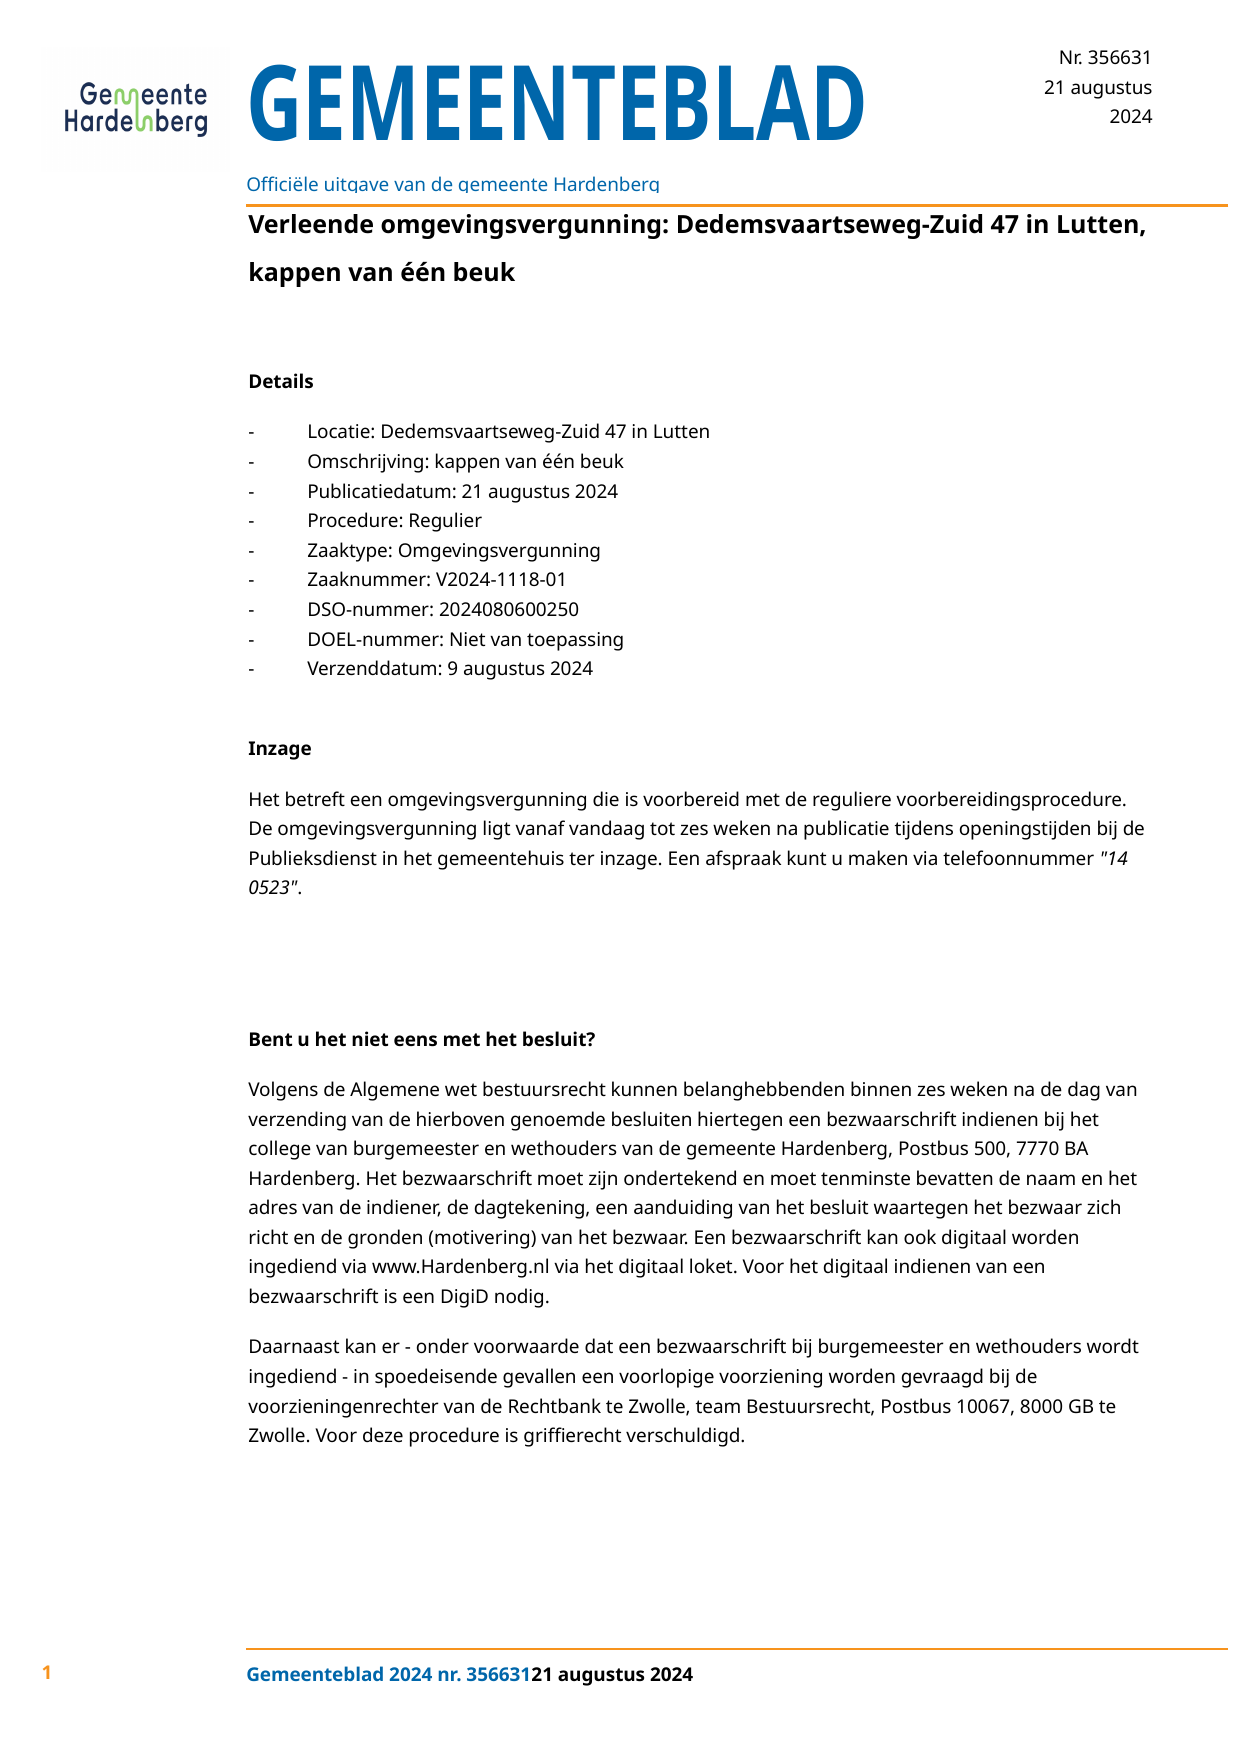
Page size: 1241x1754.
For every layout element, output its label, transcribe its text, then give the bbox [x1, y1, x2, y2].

list Omschrijving: kappen van één beuk [248, 448, 1152, 474]
list Locatie: Dedemsvaartseweg-Zuid 47 in Lutten [248, 419, 1152, 444]
text Daarnaast kan er - onder voorwaarde dat een bezwaarschrift bij burgemeester en wethouders wordt ingediend - in spoedeisende gevallen een voorlopige voorziening worden gevraagd bij de voorzieningenrechter van de Rechtbank te Zwolle, team Bestuursrecht, Postbus 10067, 8000 GB te Zwolle. Voor deze procedure is griffierecht verschuldigd. [248, 1334, 1152, 1448]
list Publicatiedatum: 21 augustus 2024 [248, 478, 1152, 504]
text Bent u het niet eens met het besluit? [248, 1026, 1152, 1052]
list Zaaktype: Omgevingsvergunning [248, 537, 1152, 563]
picture [41, 47, 231, 172]
text Verleende omgevingsvergunning: Dedemsvaartseweg-Zuid 47 in Lutten, kappen van één beuk [248, 207, 1152, 288]
text Het betreft een omgevingsvergunning die is voorbereid met de reguliere voorbereidingsprocedure. De omgevingsvergunning ligt vanaf vandaag tot zes weken na publicatie tijdens openingstijden bij de Publieksdienst in het gemeentehuis ter inzage. Een afspraak kunt u maken via telefoonnummer "14 0523". [248, 786, 1152, 900]
list Zaaknummer: V2024-1118-01 [248, 567, 1152, 592]
list Procedure: Regulier [248, 507, 1152, 533]
text Details [248, 368, 1152, 394]
list Verzenddatum: 9 augustus 2024 [248, 655, 1152, 681]
list DSO-nummer: 2024080600250 [248, 596, 1152, 622]
text Volgens de Algemene wet bestuursrecht kunnen belanghebbenden binnen zes weken na de dag van verzending van de hierboven genoemde besluiten hiertegen een bezwaarschrift indienen bij het college van burgemeester en wethouders van de gemeente Hardenberg, Postbus 500, 7770 BA Hardenberg. Het bezwaarschrift moet zijn ondertekend en moet tenminste bevatten de naam en het adres van de indiener, de dagtekening, een aanduiding van het besluit waartegen het bezwaar zich richt en de gronden (motivering) van het bezwaar. Een bezwaarschrift kan ook digitaal worden ingediend via www.Hardenberg.nl via het digitaal loket. Voor het digitaal indienen van een bezwaarschrift is een DigiD nodig. [248, 1076, 1152, 1309]
list DOEL-nummer: Niet van toepassing [248, 626, 1152, 652]
text Inzage [248, 735, 1152, 761]
